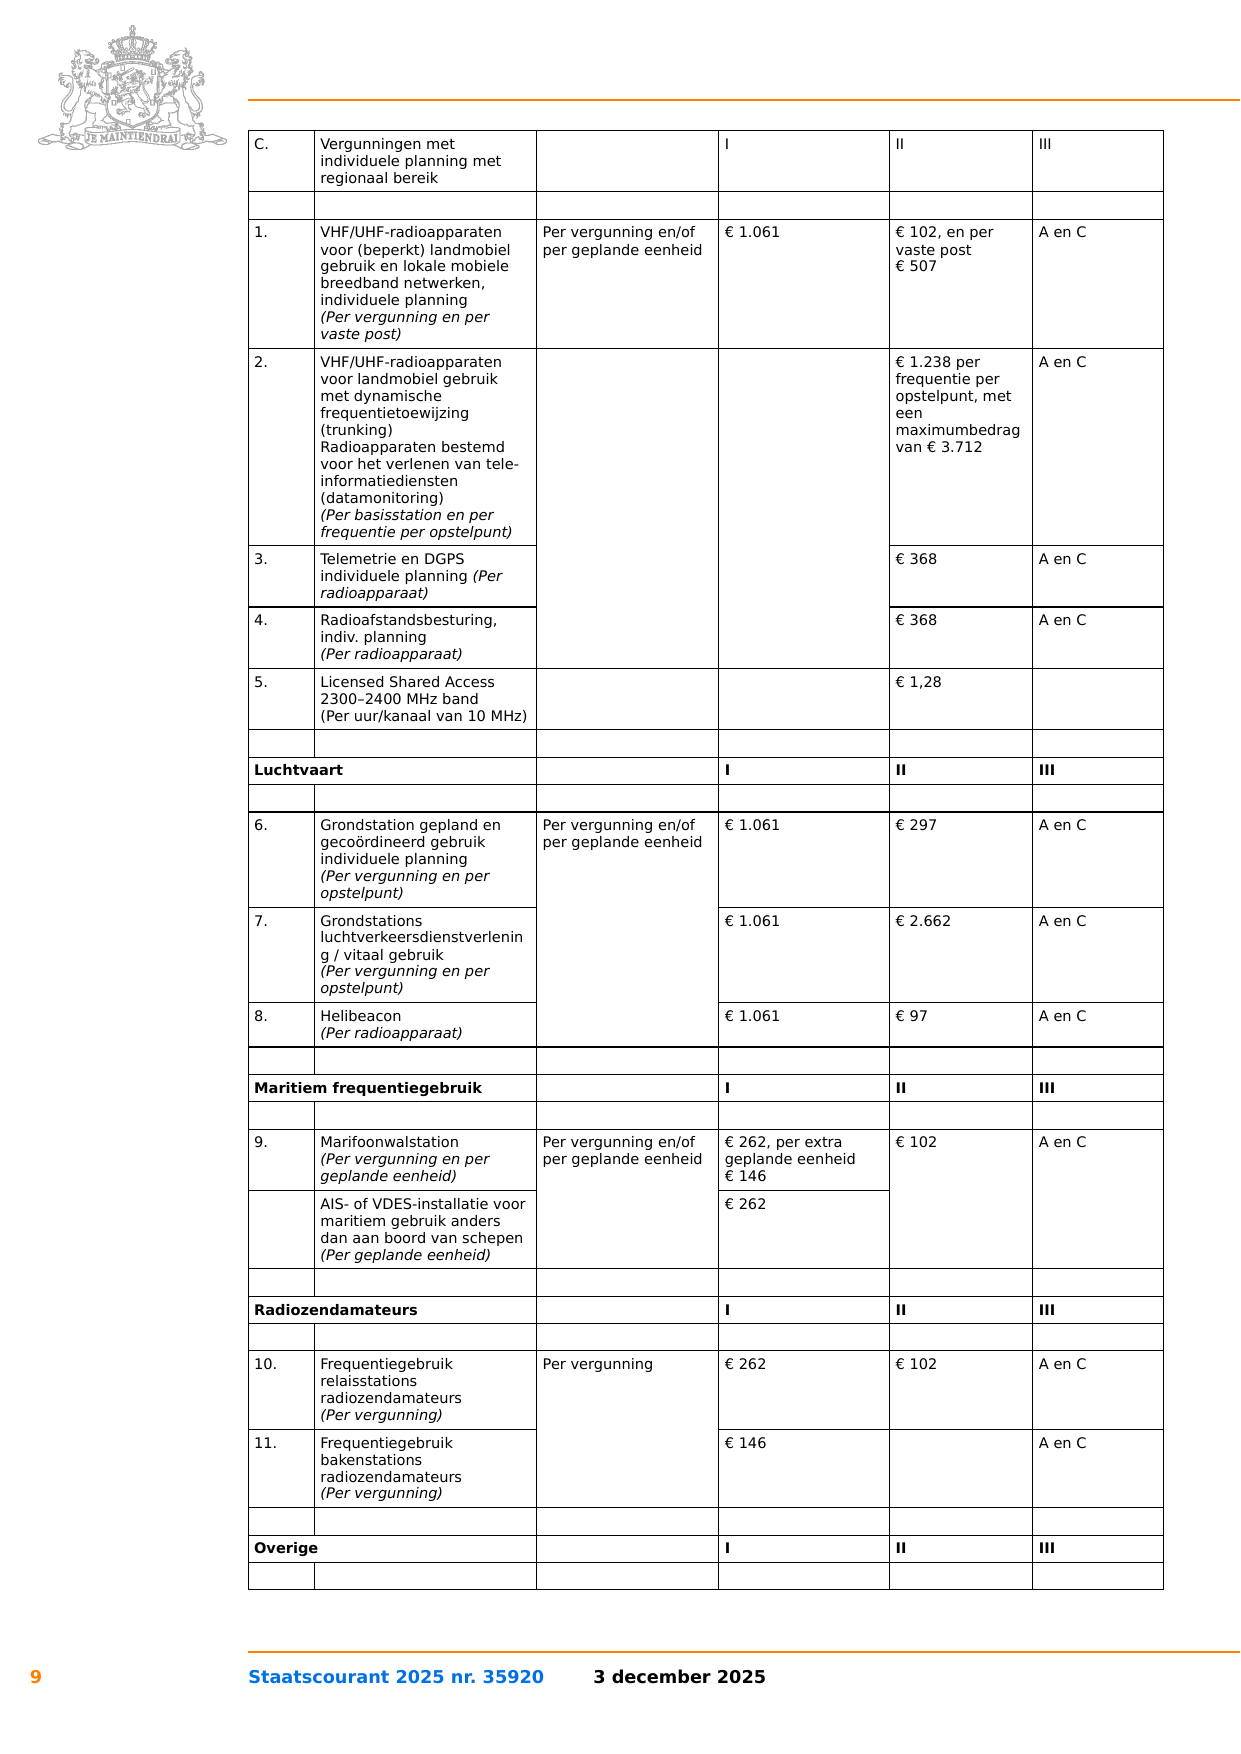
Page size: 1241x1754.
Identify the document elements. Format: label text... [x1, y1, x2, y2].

table_cell [1033, 1508, 1163, 1534]
table_cell [719, 785, 889, 811]
table_cell 10. [249, 1351, 314, 1429]
table_cell Frequentiegebruik relaisstations radiozendamateurs (Per vergunning) [315, 1351, 536, 1429]
table_header [537, 131, 718, 191]
table_cell [315, 1563, 536, 1589]
table_cell II [890, 1536, 1032, 1562]
table_cell II [890, 758, 1032, 784]
table_cell 11. [249, 1430, 314, 1507]
table_cell [315, 1324, 536, 1350]
table_cell I [719, 1297, 889, 1323]
table_cell € 262 [719, 1191, 889, 1268]
table_cell [537, 730, 718, 757]
table_cell [1033, 1269, 1163, 1296]
table_cell € 262 [719, 1351, 889, 1429]
table_cell I [719, 758, 889, 784]
table_cell Radioafstandsbesturing, indiv. planning (Per radioapparaat) [315, 608, 536, 668]
table_cell € 368 [890, 546, 1032, 606]
table_cell [890, 785, 1032, 811]
table_cell [537, 1324, 718, 1350]
table_cell [537, 1102, 718, 1128]
table_cell [719, 192, 889, 219]
table_cell [249, 1102, 314, 1128]
table_cell 1. [249, 220, 314, 348]
table_cell VHF/UHF-radioapparaten voor landmobiel gebruik met dynamische frequentietoewijzing (trunking) Radioapparaten bestemd voor het verlenen van tele-informatiediensten (datamonitoring) (Per basisstation en per frequentie per opstelpunt) [315, 349, 536, 545]
table_cell € 297 [890, 813, 1032, 907]
table_cell [1033, 1102, 1163, 1128]
table_cell € 1.061 [719, 220, 889, 348]
table_cell [315, 1508, 536, 1534]
table_cell € 102 [890, 1130, 1032, 1268]
table_cell I [719, 1536, 889, 1562]
table_cell Marifoonwalstation (Per vergunning en per geplande eenheid) [315, 1130, 536, 1190]
table_cell [537, 1297, 718, 1323]
table_cell Frequentiegebruik bakenstations radiozendamateurs (Per vergunning) [315, 1430, 536, 1507]
table_cell [719, 349, 889, 668]
table_cell € 1.061 [719, 908, 889, 1002]
table_cell [315, 730, 536, 757]
table_cell [719, 1563, 889, 1589]
table_cell [249, 785, 314, 811]
table_cell € 97 [890, 1003, 1032, 1046]
table_cell [315, 1048, 536, 1074]
table_cell € 1.061 [719, 1003, 889, 1046]
table_cell A en C [1033, 349, 1163, 545]
table_cell [249, 1563, 314, 1589]
picture [38, 25, 227, 150]
table_header II [890, 131, 1032, 191]
table_cell [249, 1508, 314, 1534]
table_cell € 1.238 per frequentie per opstelpunt, met een maximumbedrag van € 3.712 [890, 349, 1032, 545]
table_cell [890, 1563, 1032, 1589]
table_cell [719, 1508, 889, 1534]
table_cell A en C [1033, 908, 1163, 1002]
table_header III [1033, 131, 1163, 191]
table_cell Maritiem frequentiegebruik [249, 1075, 536, 1101]
table_cell [890, 730, 1032, 757]
table_cell Per vergunning [537, 1351, 718, 1507]
table_cell II [890, 1297, 1032, 1323]
table_cell 7. [249, 908, 314, 1002]
table_cell 4. [249, 608, 314, 668]
table_cell [1033, 785, 1163, 811]
table_cell € 2.662 [890, 908, 1032, 1002]
table_header C. [249, 131, 314, 191]
table_cell [537, 1508, 718, 1534]
table_cell [1033, 669, 1163, 729]
table_cell A en C [1033, 1130, 1163, 1268]
table_cell [537, 785, 718, 811]
table_cell A en C [1033, 220, 1163, 348]
table_cell Per vergunning en/of per geplande eenheid [537, 813, 718, 1046]
table_cell [719, 1048, 889, 1074]
table_cell AIS- of VDES-installatie voor maritiem gebruik anders dan aan boord van schepen (Per geplande eenheid) [315, 1191, 536, 1268]
table_cell € 146 [719, 1430, 889, 1507]
table_cell [1033, 192, 1163, 219]
table_cell Per vergunning en/of per geplande eenheid [537, 220, 718, 348]
table_cell [249, 1048, 314, 1074]
table_cell [249, 1269, 314, 1296]
table_cell 5. [249, 669, 314, 729]
table_cell [719, 1324, 889, 1350]
table_cell 3. [249, 546, 314, 606]
table_cell [315, 1269, 536, 1296]
table_cell [719, 1102, 889, 1128]
table_cell [537, 669, 718, 729]
table_header I [719, 131, 889, 191]
table_cell III [1033, 1297, 1163, 1323]
table_cell € 102 [890, 1351, 1032, 1429]
table_cell II [890, 1075, 1032, 1101]
table_cell Helibeacon (Per radioapparaat) [315, 1003, 536, 1046]
table_cell [537, 1536, 718, 1562]
table_cell € 1,28 [890, 669, 1032, 729]
table_cell [890, 1102, 1032, 1128]
table_cell [719, 669, 889, 729]
table_cell [315, 785, 536, 811]
table_cell [890, 1324, 1032, 1350]
table_cell [890, 1430, 1032, 1507]
table_cell III [1033, 758, 1163, 784]
table_cell Grondstation gepland en gecoördineerd gebruik individuele planning (Per vergunning en per opstelpunt) [315, 813, 536, 907]
table_cell [537, 349, 718, 668]
table_cell Grondstations luchtverkeersdienstverlening / vitaal gebruik (Per vergunning en per opstelpunt) [315, 908, 536, 1002]
table_cell [537, 758, 718, 784]
table_cell III [1033, 1075, 1163, 1101]
table_cell [315, 192, 536, 219]
table_cell [1033, 1324, 1163, 1350]
table_cell [249, 730, 314, 757]
table_cell [537, 1048, 718, 1074]
table_cell [249, 1191, 314, 1268]
table_cell [537, 1269, 718, 1296]
table_cell I [719, 1075, 889, 1101]
table_cell [537, 1563, 718, 1589]
table_cell Telemetrie en DGPS individuele planning (Per radioapparaat) [315, 546, 536, 606]
table_cell [719, 730, 889, 757]
table_cell Overige [249, 1536, 536, 1562]
table_cell [890, 192, 1032, 219]
table_header Vergunningen met individuele planning met regionaal bereik [315, 131, 536, 191]
table_cell € 368 [890, 608, 1032, 668]
table_cell A en C [1033, 1430, 1163, 1507]
table_cell € 262, per extra geplande eenheid € 146 [719, 1130, 889, 1190]
table_cell III [1033, 1536, 1163, 1562]
table_cell [537, 1075, 718, 1101]
table_cell [249, 1324, 314, 1350]
table_cell [719, 1269, 889, 1296]
table_cell 6. [249, 813, 314, 907]
table_cell € 102, en per vaste post € 507 [890, 220, 1032, 348]
table_cell [537, 192, 718, 219]
table_cell [315, 1102, 536, 1128]
table_cell A en C [1033, 813, 1163, 907]
table_cell [890, 1269, 1032, 1296]
table_cell [1033, 1563, 1163, 1589]
table_cell Per vergunning en/of per geplande eenheid [537, 1130, 718, 1268]
table_cell [1033, 730, 1163, 757]
table_cell Luchtvaart [249, 758, 536, 784]
table_cell A en C [1033, 1351, 1163, 1429]
table_cell [890, 1048, 1032, 1074]
table_cell A en C [1033, 1003, 1163, 1046]
table_cell [1033, 1048, 1163, 1074]
table_cell 9. [249, 1130, 314, 1190]
table_cell 8. [249, 1003, 314, 1046]
table_cell 2. [249, 349, 314, 545]
table_cell € 1.061 [719, 813, 889, 907]
table_cell Radiozendamateurs [249, 1297, 536, 1323]
table_cell [249, 192, 314, 219]
table_cell VHF/UHF-radioapparaten voor (beperkt) landmobiel gebruik en lokale mobiele breedband netwerken, individuele planning (Per vergunning en per vaste post) [315, 220, 536, 348]
table_cell [890, 1508, 1032, 1534]
table_cell A en C [1033, 546, 1163, 606]
table_cell Licensed Shared Access 2300–2400 MHz band (Per uur/kanaal van 10 MHz) [315, 669, 536, 729]
table_cell A en C [1033, 608, 1163, 668]
